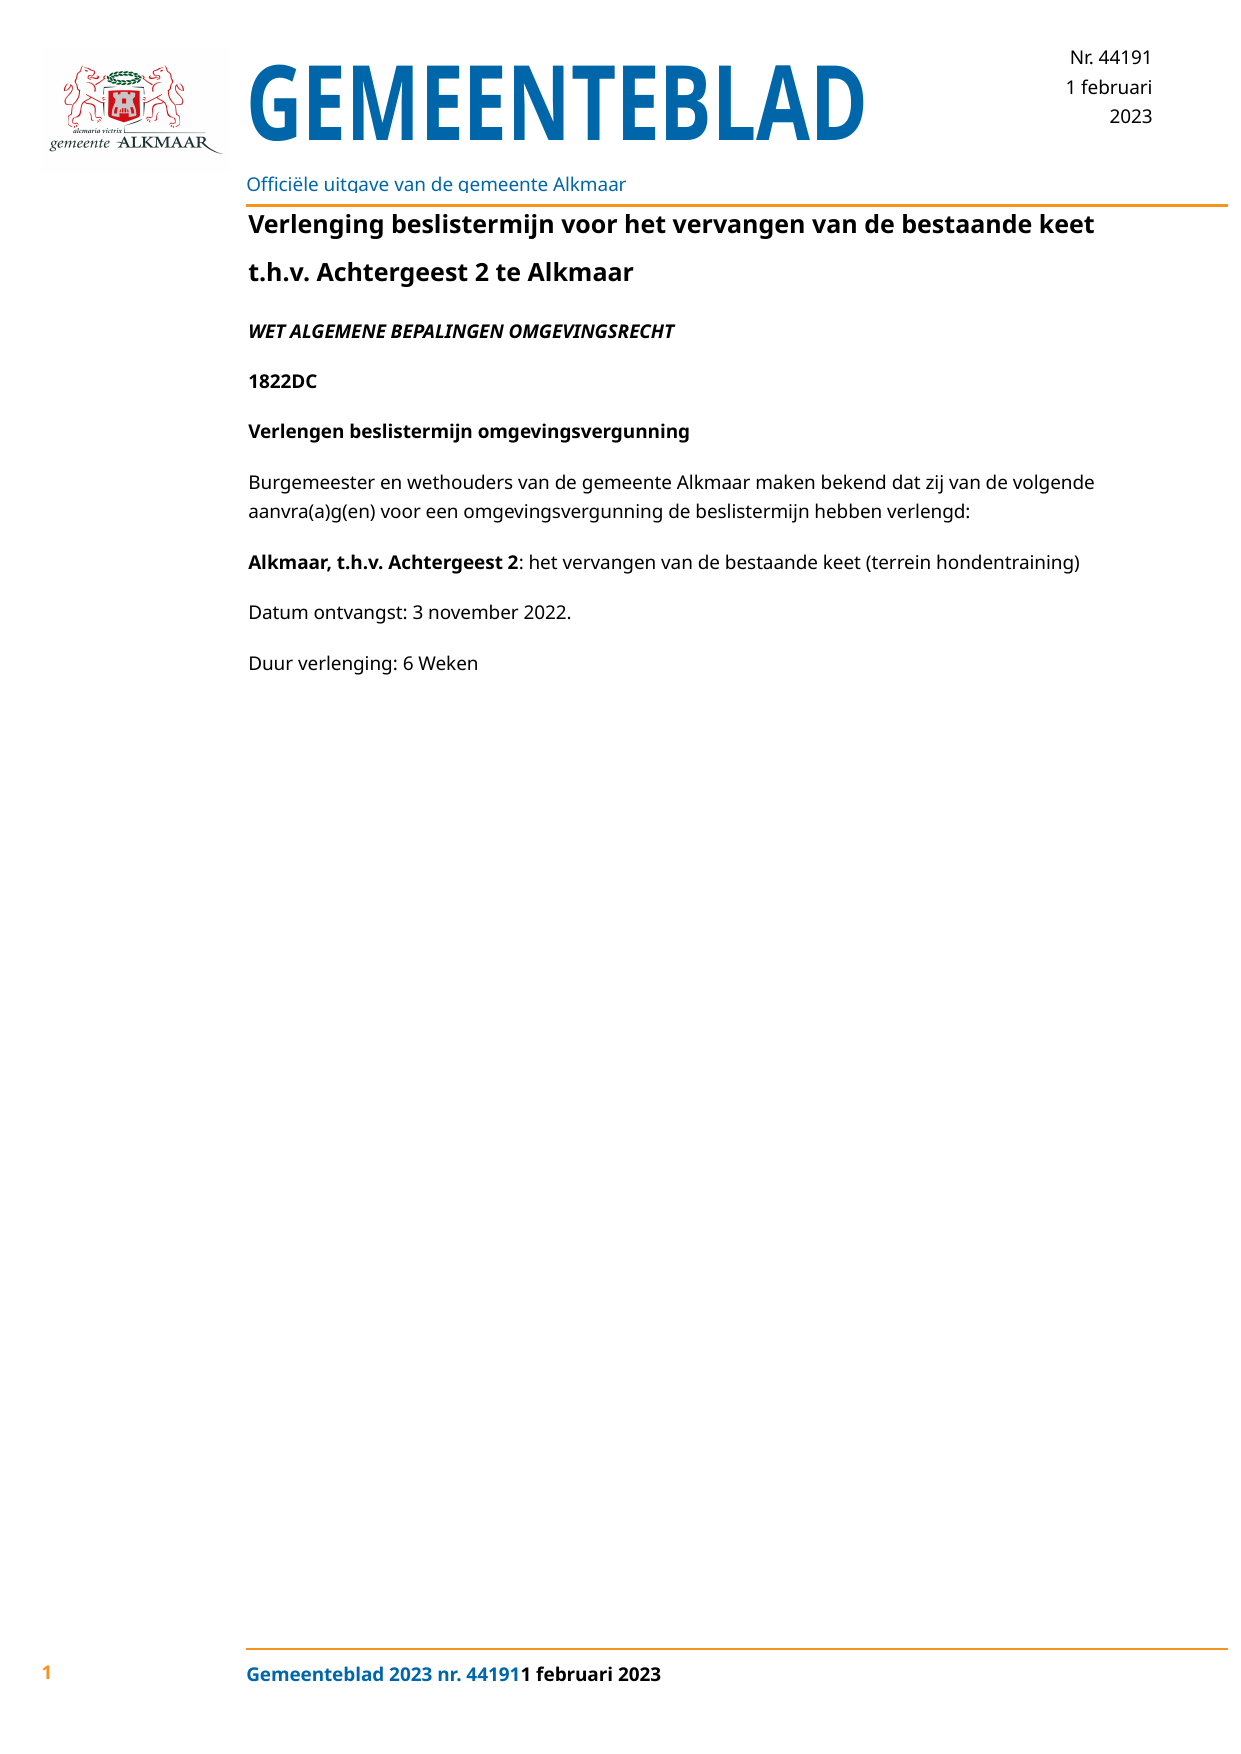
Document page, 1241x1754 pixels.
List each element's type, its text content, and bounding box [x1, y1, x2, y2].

text Datum ontvangst: 3 november 2022. [248, 599, 1152, 625]
text Verlengen beslistermijn omgevingsvergunning [248, 419, 1152, 444]
picture [41, 47, 231, 172]
text Alkmaar, t.h.v. Achtergeest 2: het vervangen van de bestaande keet (terrein hondentraining) [248, 549, 1152, 575]
text Burgemeester en wethouders van de gemeente Alkmaar maken bekend dat zij van de volgende aanvra(a)g(en) voor een omgevingsvergunning de beslistermijn hebben verlengd: [248, 469, 1152, 524]
text 1822DC [248, 368, 1152, 394]
text WET ALGEMENE BEPALINGEN OMGEVINGSRECHT [248, 318, 1152, 344]
text Duur verlenging: 6 Weken [248, 650, 1152, 676]
text Verlenging beslistermijn voor het vervangen van de bestaande keet t.h.v. Achtergeest 2 te Alkmaar [248, 207, 1152, 288]
